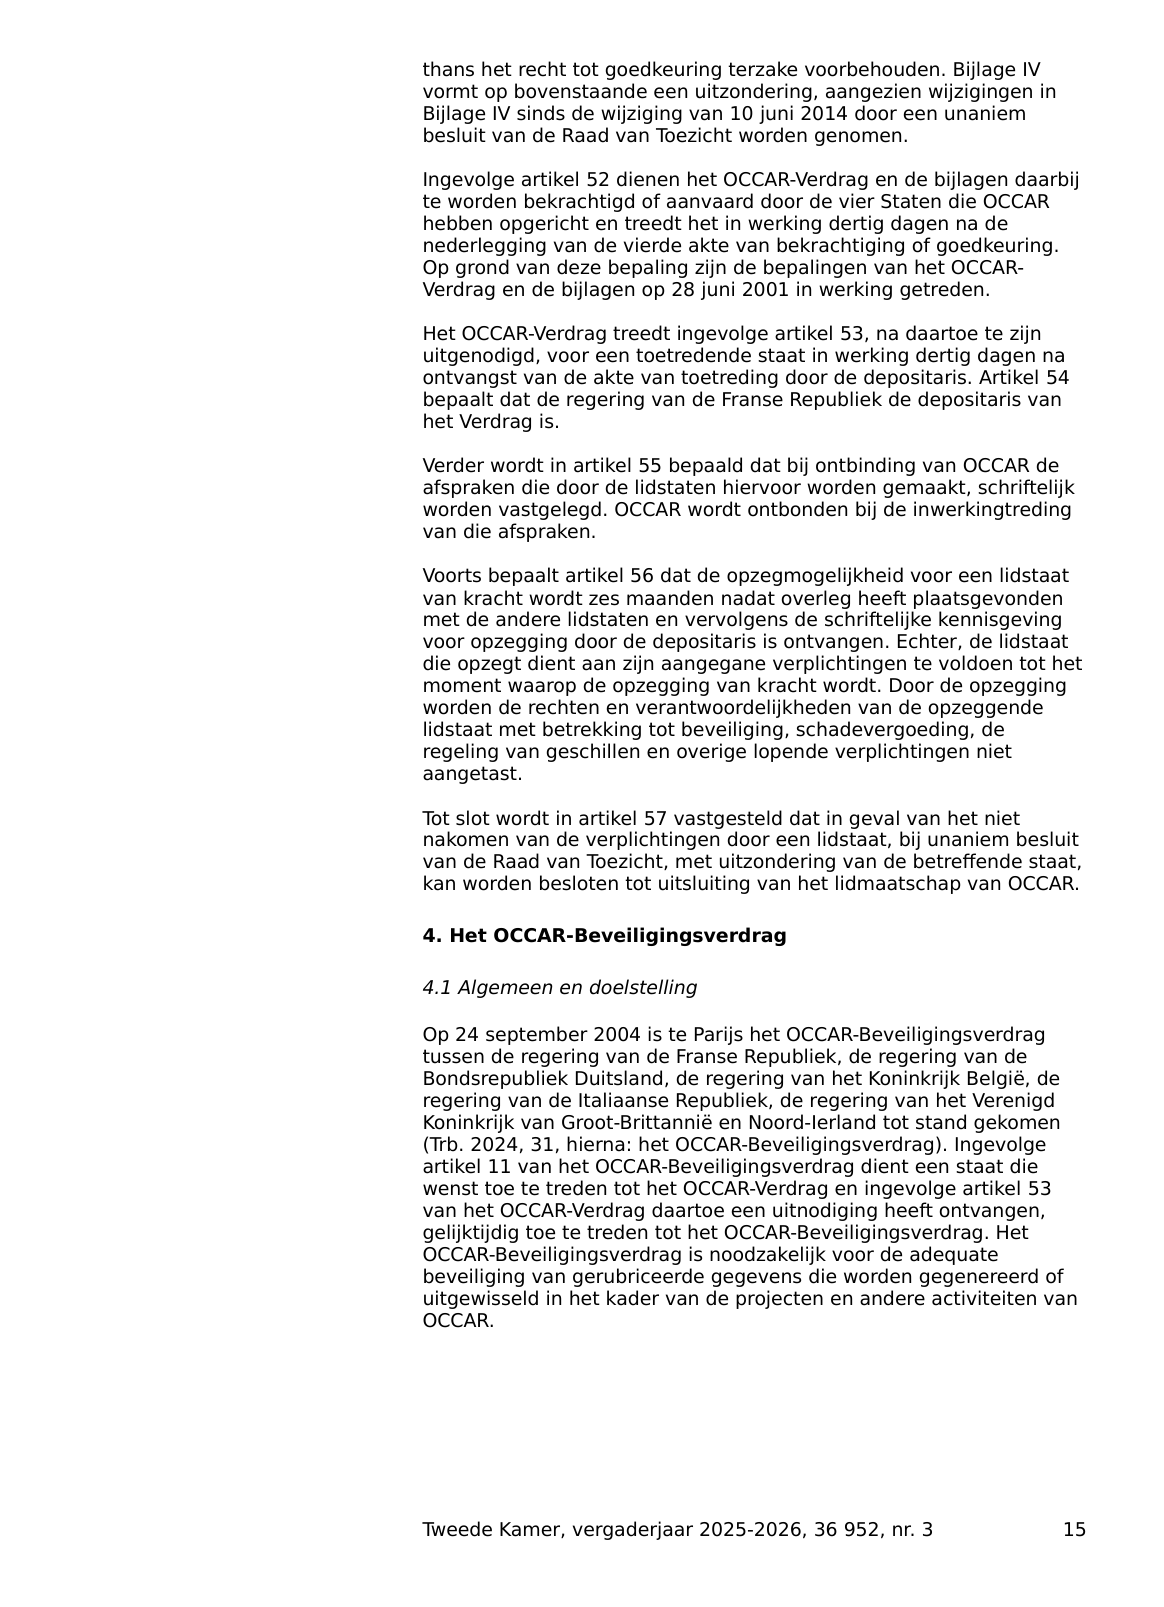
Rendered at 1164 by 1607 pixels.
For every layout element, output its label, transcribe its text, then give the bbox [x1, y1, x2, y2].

text Tot slot wordt in artikel 57 vastgesteld dat in geval van het niet nakomen van de verplichtingen door een lidstaat, bij unaniem besluit van de Raad van Toezicht, met uitzondering van de betreffende staat, kan worden besloten tot uitsluiting van het lidmaatschap van OCCAR. [422, 807, 1087, 895]
text Voorts bepaalt artikel 56 dat de opzegmogelijkheid voor een lidstaat van kracht wordt zes maanden nadat overleg heeft plaatsgevonden met de andere lidstaten en vervolgens de schriftelijke kennisgeving voor opzegging door de depositaris is ontvangen. Echter, de lidstaat die opzegt dient aan zijn aangegane verplichtingen te voldoen tot het moment waarop de opzegging van kracht wordt. Door de opzegging worden de rechten en verantwoordelijkheden van de opzeggende lidstaat met betrekking tot beveiliging, schadevergoeding, de regeling van geschillen en overige lopende verplichtingen niet aangetast. [422, 565, 1087, 785]
text Het OCCAR-Verdrag treedt ingevolge artikel 53, na daartoe te zijn uitgenodigd, voor een toetredende staat in werking dertig dagen na ontvangst van de akte van toetreding door de depositaris. Artikel 54 bepaalt dat de regering van de Franse Republiek de depositaris van het Verdrag is. [422, 323, 1087, 433]
subtitle 4.1 Algemeen en doelstelling [422, 977, 1087, 999]
text Op 24 september 2004 is te Parijs het OCCAR-Beveiligingsverdrag tussen de regering van de Franse Republiek, de regering van de Bondsrepubliek Duitsland, de regering van het Koninkrijk België, de regering van de Italiaanse Republiek, de regering van het Verenigd Koninkrijk van Groot-Brittannië en Noord-Ierland tot stand gekomen (Trb. 2024, 31, hierna: het OCCAR-Beveiligingsverdrag). Ingevolge artikel 11 van het OCCAR-Beveiligingsverdrag dient een staat die wenst toe te treden tot het OCCAR-Verdrag en ingevolge artikel 53 van het OCCAR-Verdrag daartoe een uitnodiging heeft ontvangen, gelijktijdig toe te treden tot het OCCAR-Beveiligingsverdrag. Het OCCAR-Beveiligingsverdrag is noodzakelijk voor de adequate beveiliging van gerubriceerde gegevens die worden gegenereerd of uitgewisseld in het kader van de projecten en andere activiteiten van OCCAR. [422, 1024, 1087, 1332]
subtitle 4. Het OCCAR-Beveiligingsverdrag [422, 925, 1087, 947]
text Verder wordt in artikel 55 bepaald dat bij ontbinding van OCCAR de afspraken die door de lidstaten hiervoor worden gemaakt, schriftelijk worden vastgelegd. OCCAR wordt ontbonden bij de inwerkingtreding van die afspraken. [422, 455, 1087, 543]
text thans het recht tot goedkeuring terzake voorbehouden. Bijlage IV vormt op bovenstaande een uitzondering, aangezien wijzigingen in Bijlage IV sinds de wijziging van 10 juni 2014 door een unaniem besluit van de Raad van Toezicht worden genomen. [422, 59, 1087, 147]
text Ingevolge artikel 52 dienen het OCCAR-Verdrag en de bijlagen daarbij te worden bekrachtigd of aanvaard door de vier Staten die OCCAR hebben opgericht en treedt het in werking dertig dagen na de nederlegging van de vierde akte van bekrachtiging of goedkeuring. Op grond van deze bepaling zijn de bepalingen van het OCCAR-Verdrag en de bijlagen op 28 juni 2001 in werking getreden. [422, 169, 1087, 301]
